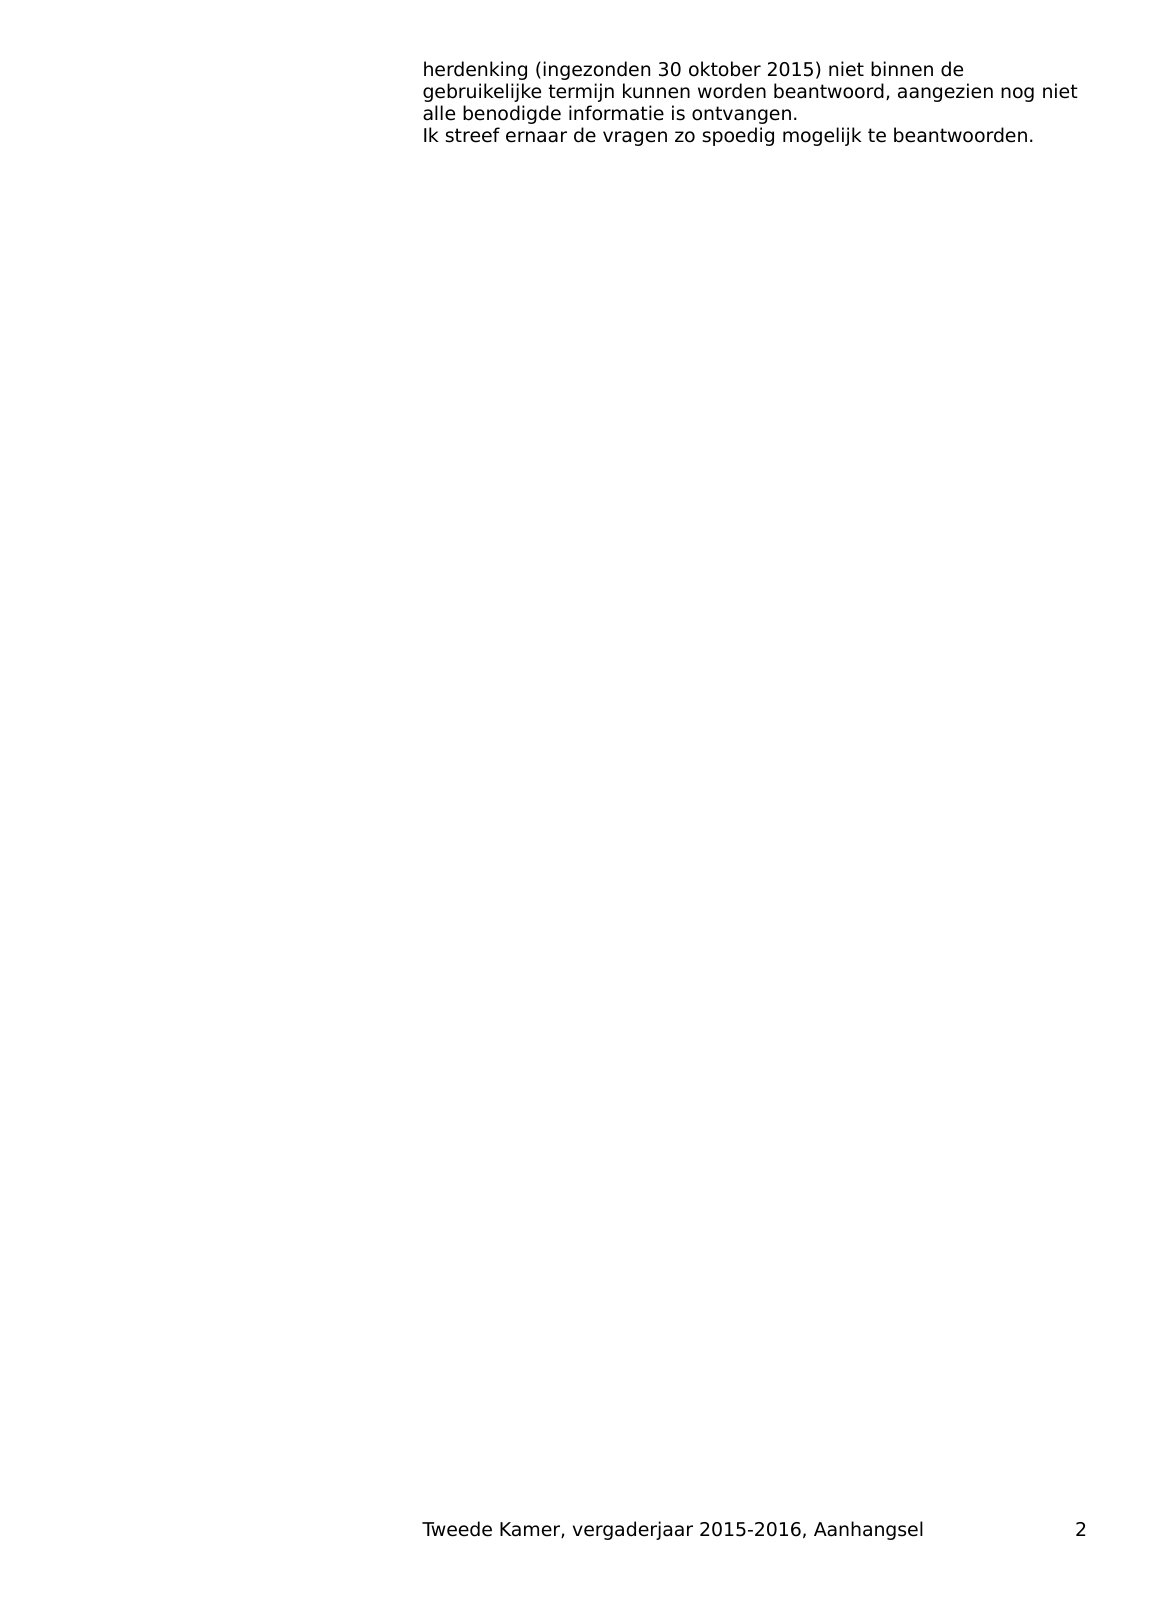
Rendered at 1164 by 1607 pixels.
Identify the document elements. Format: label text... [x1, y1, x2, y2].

text Ik streef ernaar de vragen zo spoedig mogelijk te beantwoorden. [422, 125, 1087, 147]
text herdenking (ingezonden 30 oktober 2015) niet binnen de gebruikelijke termijn kunnen worden beantwoord, aangezien nog niet alle benodigde informatie is ontvangen. [422, 59, 1087, 125]
